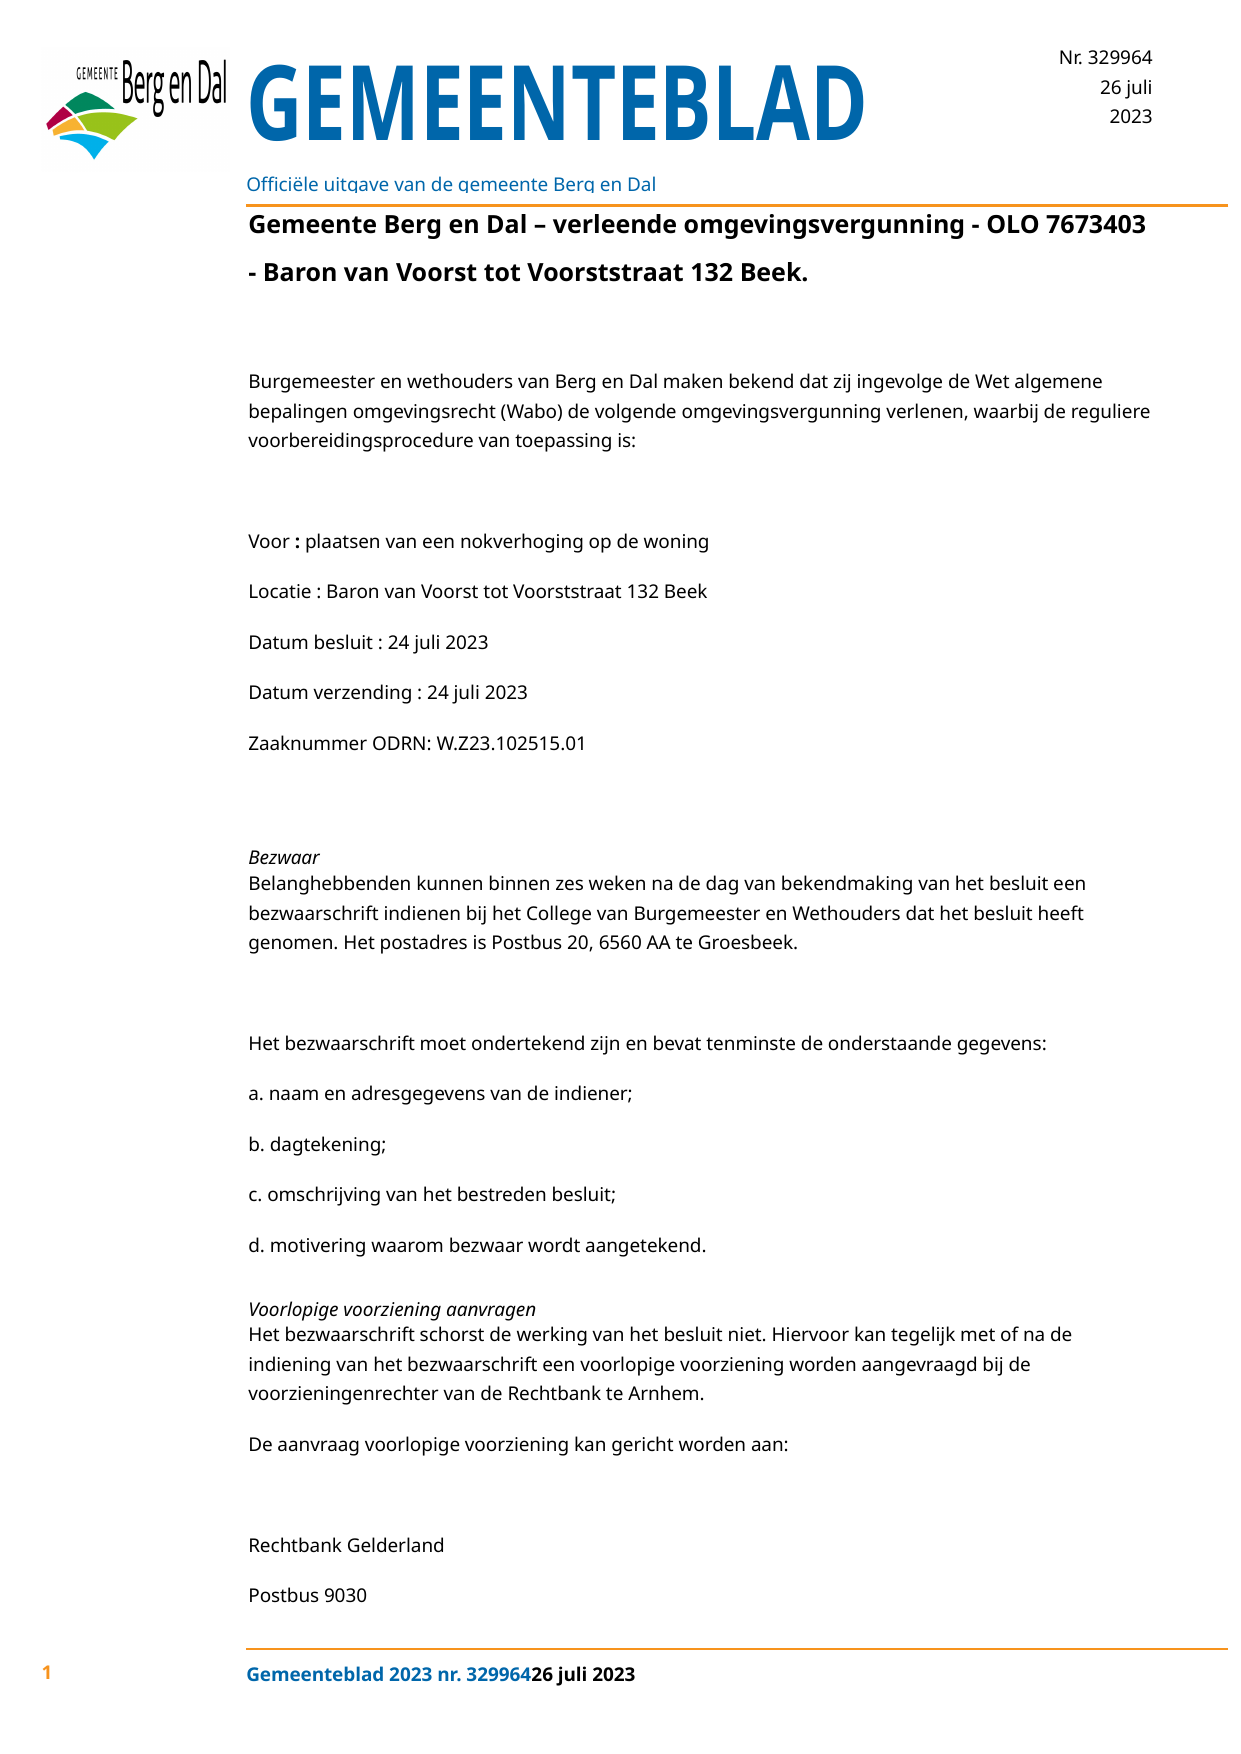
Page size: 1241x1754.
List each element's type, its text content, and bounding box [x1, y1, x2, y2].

text c. omschrijving van het bestreden besluit; [248, 1181, 1152, 1207]
text De aanvraag voorlopige voorziening kan gericht worden aan: [248, 1431, 1152, 1457]
text a. naam en adresgegevens van de indiener; [248, 1081, 1152, 1106]
text Datum verzending : 24 juli 2023 [248, 679, 1152, 705]
text Locatie : Baron van Voorst tot Voorststraat 132 Beek [248, 579, 1152, 604]
text Burgemeester en wethouders van Berg en Dal maken bekend dat zij ingevolge de Wet algemene bepalingen omgevingsrecht (Wabo) de volgende omgevingsvergunning verlenen, waarbij de reguliere voorbereidingsprocedure van toepassing is: [248, 368, 1152, 453]
text Bezwaar [248, 844, 1152, 870]
text Gemeente Berg en Dal – verleende omgevingsvergunning - OLO 7673403 - Baron van Voorst tot Voorststraat 132 Beek. [248, 207, 1152, 288]
text Postbus 9030 [248, 1582, 1152, 1608]
text Het bezwaarschrift moet ondertekend zijn en bevat tenminste de onderstaande gegevens: [248, 1030, 1152, 1056]
text Voorlopige voorziening aanvragen [248, 1296, 1152, 1321]
text Datum besluit : 24 juli 2023 [248, 629, 1152, 655]
text b. dagtekening; [248, 1131, 1152, 1157]
text Voor : plaatsen van een nokverhoging op de woning [248, 528, 1152, 554]
text Belanghebbenden kunnen binnen zes weken na de dag van bekendmaking van het besluit een bezwaarschrift indienen bij het College van Burgemeester en Wethouders dat het besluit heeft genomen. Het postadres is Postbus 20, 6560 AA te Groesbeek. [248, 870, 1152, 955]
text d. motivering waarom bezwaar wordt aangetekend. [248, 1232, 1152, 1257]
text Het bezwaarschrift schorst de werking van het besluit niet. Hiervoor kan tegelijk met of na de indiening van het bezwaarschrift een voorlopige voorziening worden aangevraagd bij de voorzieningenrechter van de Rechtbank te Arnhem. [248, 1321, 1152, 1406]
text Zaaknummer ODRN: W.Z23.102515.01 [248, 730, 1152, 756]
picture [41, 47, 231, 172]
text Rechtbank Gelderland [248, 1532, 1152, 1558]
